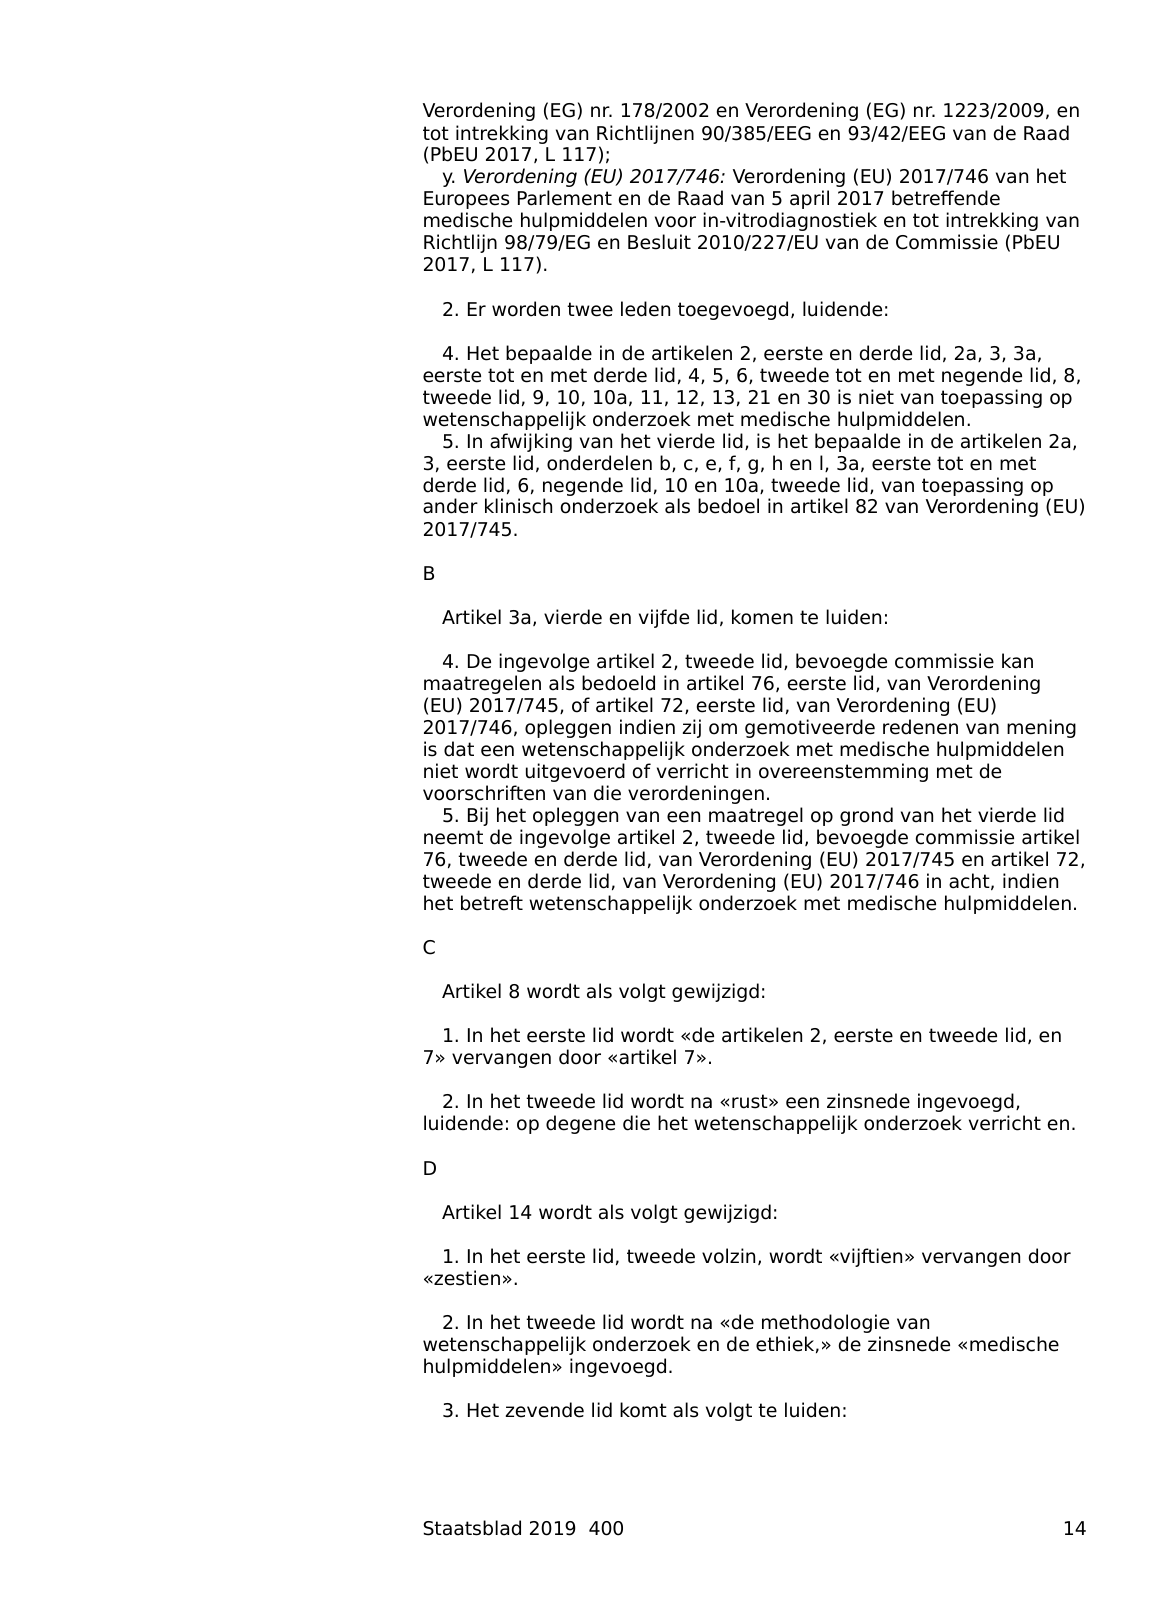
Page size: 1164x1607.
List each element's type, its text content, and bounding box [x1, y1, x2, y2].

text B [422, 563, 1087, 584]
text Verordening (EG) nr. 178/2002 en Verordening (EG) nr. 1223/2009, en tot intrekking van Richtlijnen 90/385/EEG en 93/42/EEG van de Raad (PbEU 2017, L 117); [422, 100, 1087, 166]
text Artikel 8 wordt als volgt gewijzigd: [422, 981, 1087, 1003]
text 1. In het eerste lid wordt «de artikelen 2, eerste en tweede lid, en 7» vervangen door «artikel 7». [422, 1025, 1087, 1069]
text 4. Het bepaalde in de artikelen 2, eerste en derde lid, 2a, 3, 3a, eerste tot en met derde lid, 4, 5, 6, tweede tot en met negende lid, 8, tweede lid, 9, 10, 10a, 11, 12, 13, 21 en 30 is niet van toepassing op wetenschappelijk onderzoek met medische hulpmiddelen. [422, 343, 1087, 431]
text 5. In afwijking van het vierde lid, is het bepaalde in de artikelen 2a, 3, eerste lid, onderdelen b, c, e, f, g, h en l, 3a, eerste tot en met derde lid, 6, negende lid, 10 en 10a, tweede lid, van toepassing op ander klinisch onderzoek als bedoel in artikel 82 van Verordening (EU) 2017/745. [422, 431, 1087, 540]
text 5. Bij het opleggen van een maatregel op grond van het vierde lid neemt de ingevolge artikel 2, tweede lid, bevoegde commissie artikel 76, tweede en derde lid, van Verordening (EU) 2017/745 en artikel 72, tweede en derde lid, van Verordening (EU) 2017/746 in acht, indien het betreft wetenschappelijk onderzoek met medische hulpmiddelen. [422, 805, 1087, 915]
text y. Verordening (EU) 2017/746: Verordening (EU) 2017/746 van het Europees Parlement en de Raad van 5 april 2017 betreffende medische hulpmiddelen voor in-vitrodiagnostiek en tot intrekking van Richtlijn 98/79/EG en Besluit 2010/227/EU van de Commissie (PbEU 2017, L 117). [422, 166, 1087, 276]
text 2. In het tweede lid wordt na «rust» een zinsnede ingevoegd, luidende: op degene die het wetenschappelijk onderzoek verricht en. [422, 1091, 1087, 1135]
text 2. Er worden twee leden toegevoegd, luidende: [422, 298, 1087, 320]
text 1. In het eerste lid, tweede volzin, wordt «vijftien» vervangen door «zestien». [422, 1246, 1087, 1290]
text C [422, 937, 1087, 959]
text 4. De ingevolge artikel 2, tweede lid, bevoegde commissie kan maatregelen als bedoeld in artikel 76, eerste lid, van Verordening (EU) 2017/745, of artikel 72, eerste lid, van Verordening (EU) 2017/746, opleggen indien zij om gemotiveerde redenen van mening is dat een wetenschappelijk onderzoek met medische hulpmiddelen niet wordt uitgevoerd of verricht in overeenstemming met de voorschriften van die verordeningen. [422, 651, 1087, 805]
text 2. In het tweede lid wordt na «de methodologie van wetenschappelijk onderzoek en de ethiek,» de zinsnede «medische hulpmiddelen» ingevoegd. [422, 1312, 1087, 1378]
text Artikel 3a, vierde en vijfde lid, komen te luiden: [422, 607, 1087, 629]
text D [422, 1157, 1087, 1179]
text Artikel 14 wordt als volgt gewijzigd: [422, 1202, 1087, 1224]
text 3. Het zevende lid komt als volgt te luiden: [422, 1400, 1087, 1422]
